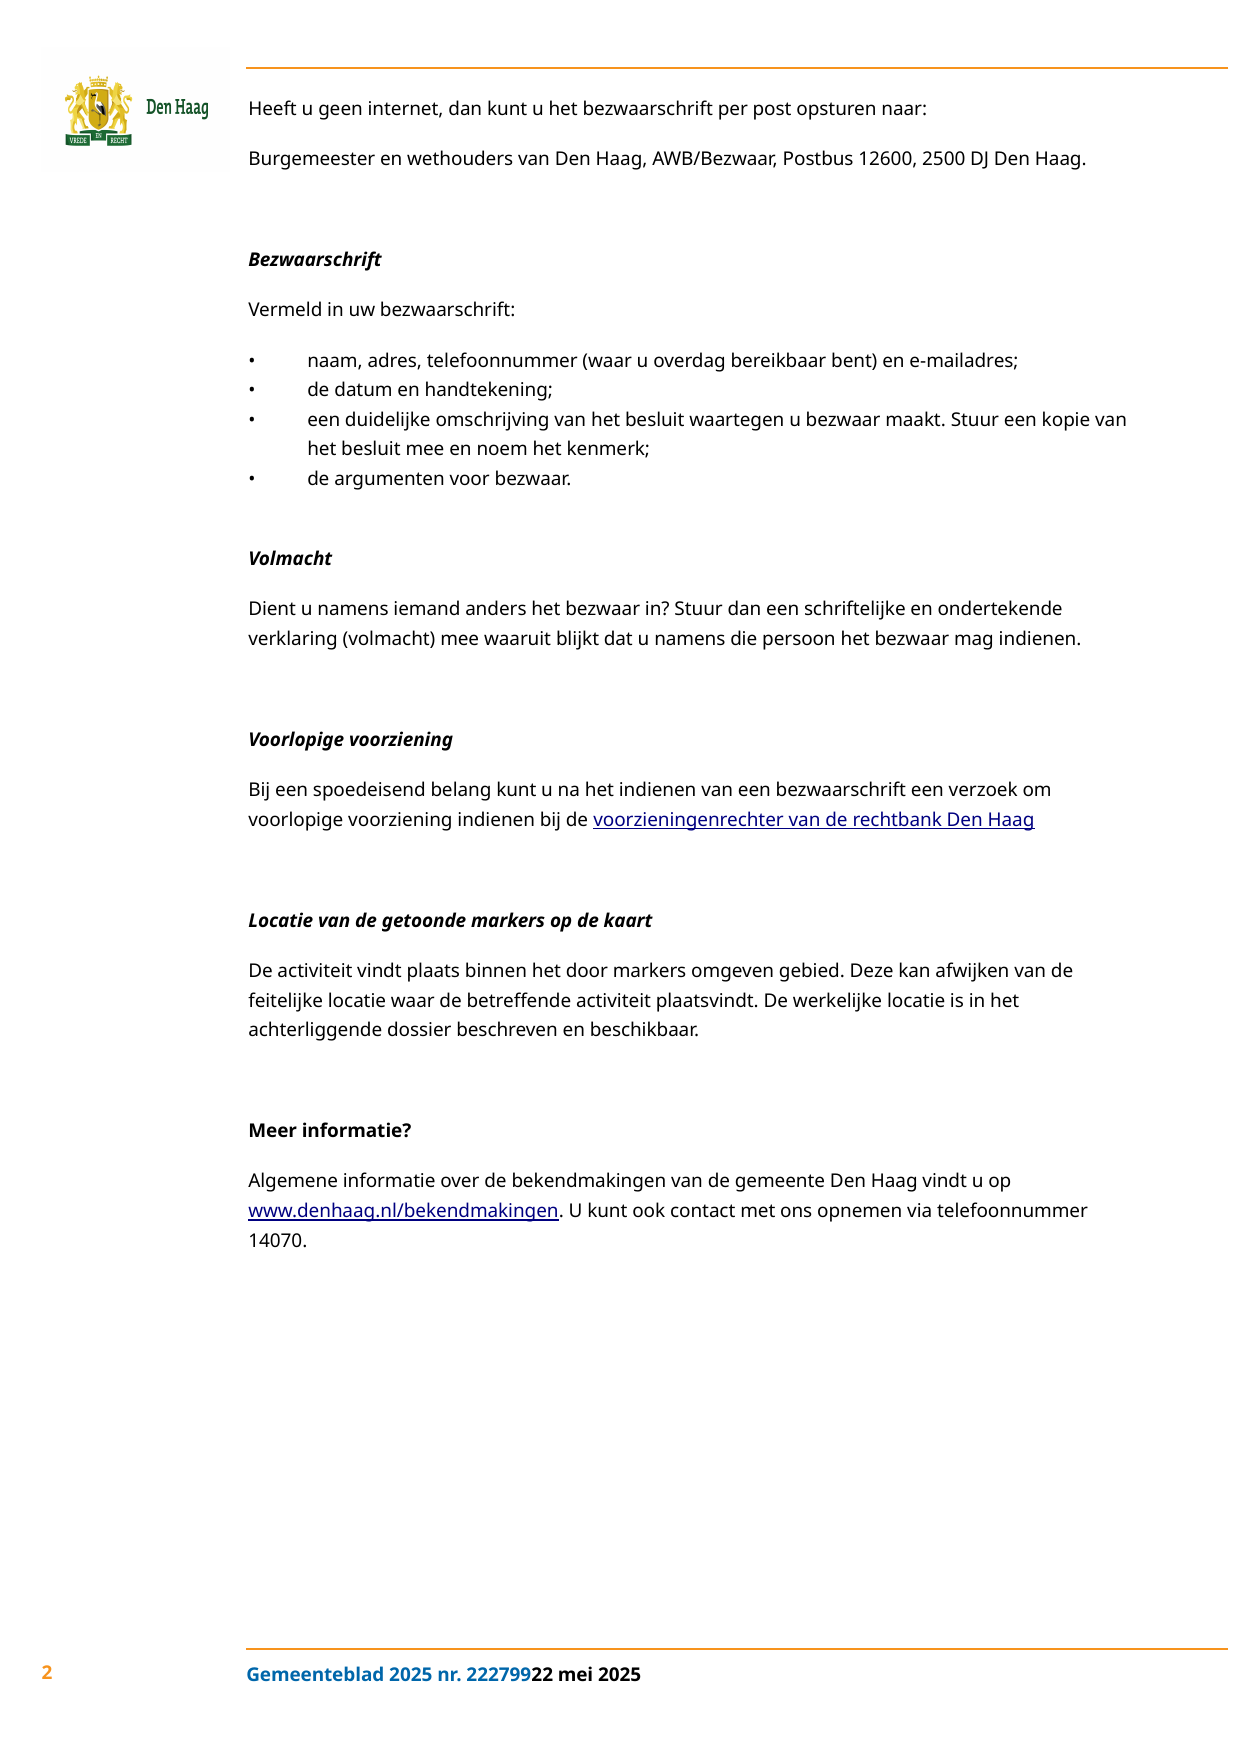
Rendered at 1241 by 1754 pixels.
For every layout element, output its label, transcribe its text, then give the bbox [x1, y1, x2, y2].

text Algemene informatie over de bekendmakingen van de gemeente Den Haag vindt u op www.denhaag.nl/bekendmakingen. U kunt ook contact met ons opnemen via telefoonnummer 14070. [248, 1168, 1152, 1253]
text Dient u namens iemand anders het bezwaar in? Stuur dan een schriftelijke en ondertekende verklaring (volmacht) mee waaruit blijkt dat u namens die persoon het bezwaar mag indienen. [248, 596, 1152, 651]
list de argumenten voor bezwaar. [248, 465, 1152, 491]
text Volmacht [248, 545, 1152, 571]
text Bij een spoedeisend belang kunt u na het indienen van een bezwaarschrift een verzoek om voorlopige voorziening indienen bij de voorzieningenrechter van de rechtbank Den Haag [248, 776, 1152, 832]
text De activiteit vindt plaats binnen het door markers omgeven gebied. Deze kan afwijken van de feitelijke locatie waar de betreffende activiteit plaatsvindt. De werkelijke locatie is in het achterliggende dossier beschreven en beschikbaar. [248, 957, 1152, 1042]
text Heeft u geen internet, dan kunt u het bezwaarschrift per post opsturen naar: [248, 95, 1152, 121]
text Voorlopige voorziening [248, 726, 1152, 752]
text Meer informatie? [248, 1117, 1152, 1143]
list de datum en handtekening; [248, 376, 1152, 402]
text Locatie van de getoonde markers op de kaart [248, 907, 1152, 933]
text Burgemeester en wethouders van Den Haag, AWB/Bezwaar, Postbus 12600, 2500 DJ Den Haag. [248, 145, 1152, 171]
picture [41, 47, 231, 172]
list een duidelijke omschrijving van het besluit waartegen u bezwaar maakt. Stuur een kopie van het besluit mee en noem het kenmerk; [248, 406, 1152, 461]
list naam, adres, telefoonnummer (waar u overdag bereikbaar bent) en e-mailadres; [248, 347, 1152, 373]
text Vermeld in uw bezwaarschrift: [248, 296, 1152, 322]
text Bezwaarschrift [248, 246, 1152, 272]
